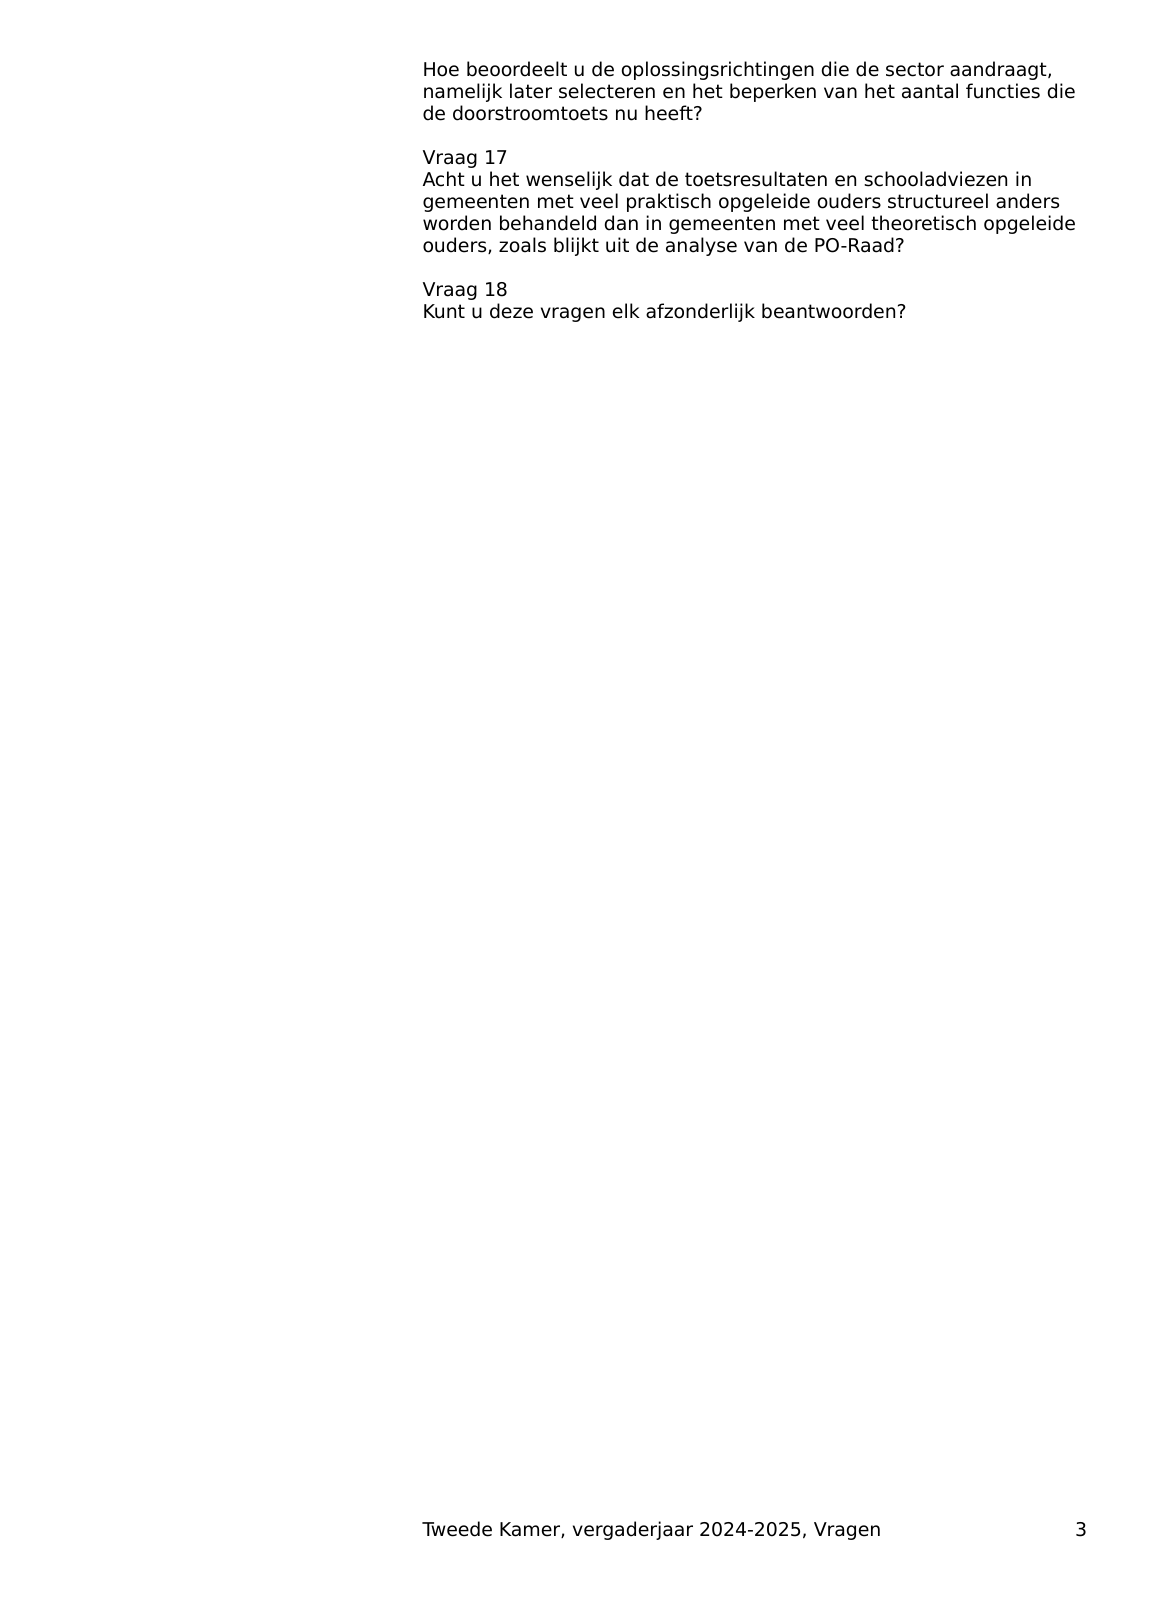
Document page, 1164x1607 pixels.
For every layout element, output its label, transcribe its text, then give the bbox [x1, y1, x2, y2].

text Kunt u deze vragen elk afzonderlijk beantwoorden? [422, 301, 1087, 323]
text Vraag 18 [422, 279, 1087, 301]
text Acht u het wenselijk dat de toetsresultaten en schooladviezen in gemeenten met veel praktisch opgeleide ouders structureel anders worden behandeld dan in gemeenten met veel theoretisch opgeleide ouders, zoals blijkt uit de analyse van de PO-Raad? [422, 169, 1087, 257]
text Vraag 17 [422, 147, 1087, 169]
text Hoe beoordeelt u de oplossingsrichtingen die de sector aandraagt, namelijk later selecteren en het beperken van het aantal functies die de doorstroomtoets nu heeft? [422, 59, 1087, 125]
